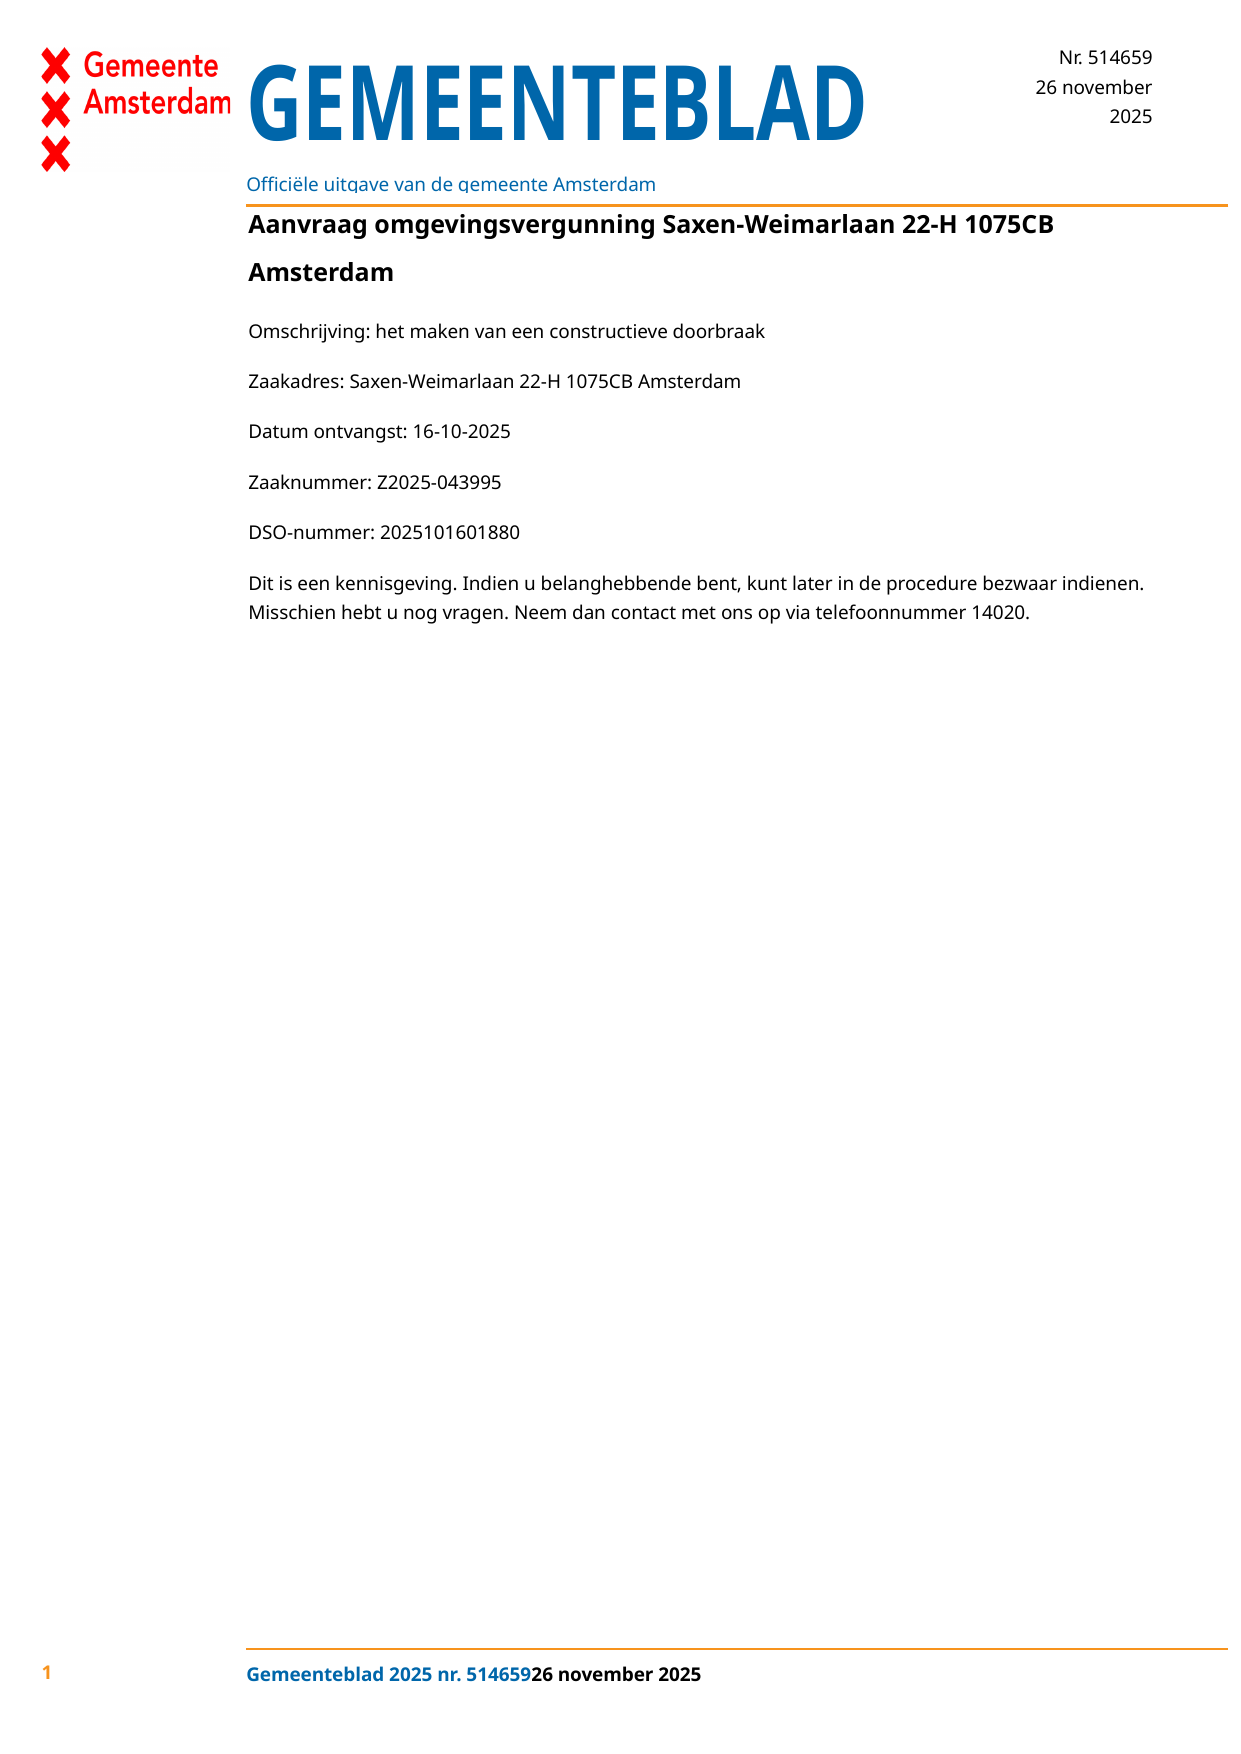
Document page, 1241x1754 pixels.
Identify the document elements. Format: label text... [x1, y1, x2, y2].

text Omschrijving: het maken van een constructieve doorbraak [248, 318, 1152, 344]
text Aanvraag omgevingsvergunning Saxen-Weimarlaan 22-H 1075CB Amsterdam [248, 207, 1152, 288]
text Zaaknummer: Z2025-043995 [248, 469, 1152, 495]
text Zaakadres: Saxen-Weimarlaan 22-H 1075CB Amsterdam [248, 368, 1152, 394]
text Datum ontvangst: 16-10-2025 [248, 419, 1152, 444]
picture [41, 47, 231, 172]
text DSO-nummer: 2025101601880 [248, 519, 1152, 545]
text Dit is een kennisgeving. Indien u belanghebbende bent, kunt later in de procedure bezwaar indienen. Misschien hebt u nog vragen. Neem dan contact met ons op via telefoonnummer 14020. [248, 570, 1152, 625]
